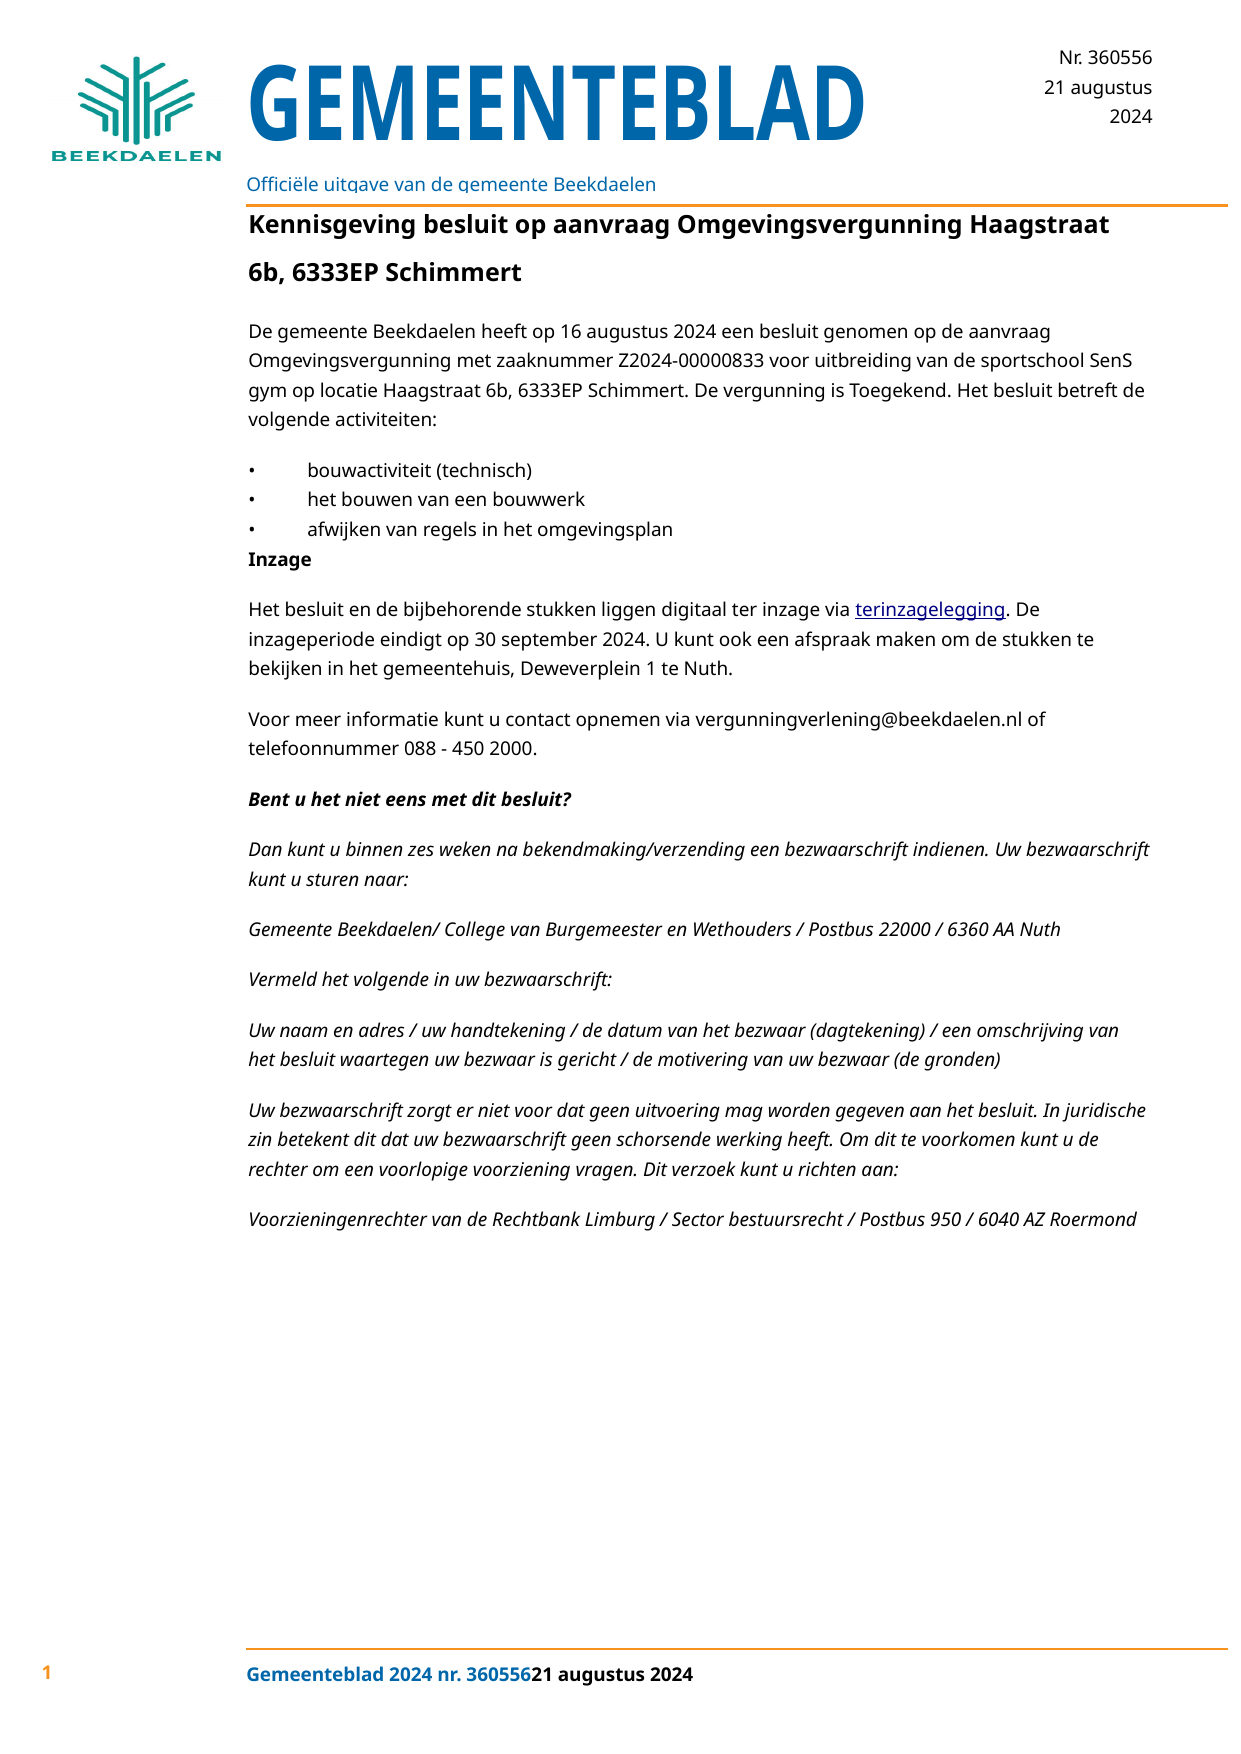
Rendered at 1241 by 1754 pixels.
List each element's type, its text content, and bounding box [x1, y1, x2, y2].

text Uw bezwaarschrift zorgt er niet voor dat geen uitvoering mag worden gegeven aan het besluit. In juridische zin betekent dit dat uw bezwaarschrift geen schorsende werking heeft. Om dit te voorkomen kunt u de rechter om een voorlopige voorziening vragen. Dit verzoek kunt u richten aan: [248, 1097, 1152, 1182]
text Bent u het niet eens met dit besluit? [248, 786, 1152, 812]
text Inzage [248, 546, 1152, 572]
picture [41, 47, 231, 172]
text Voor meer informatie kunt u contact opnemen via vergunningverlening@beekdaelen.nl of telefoonnummer 088 - 450 2000. [248, 706, 1152, 761]
text Gemeente Beekdaelen/ College van Burgemeester en Wethouders / Postbus 22000 / 6360 AA Nuth [248, 916, 1152, 942]
text Vermeld het volgende in uw bezwaarschrift: [248, 967, 1152, 992]
text Voorzieningenrechter van de Rechtbank Limburg / Sector bestuursrecht / Postbus 950 / 6040 AZ Roermond [248, 1207, 1152, 1232]
text Het besluit en de bijbehorende stukken liggen digitaal ter inzage via terinzagelegging. De inzageperiode eindigt op 30 september 2024. U kunt ook een afspraak maken om de stukken te bekijken in het gemeentehuis, Deweverplein 1 te Nuth. [248, 596, 1152, 681]
text De gemeente Beekdaelen heeft op 16 augustus 2024 een besluit genomen op de aanvraag Omgevingsvergunning met zaaknummer Z2024-00000833 voor uitbreiding van de sportschool SenS gym op locatie Haagstraat 6b, 6333EP Schimmert. De vergunning is Toegekend. Het besluit betreft de volgende activiteiten: [248, 318, 1152, 432]
list bouwactiviteit (technisch) [248, 457, 1152, 483]
text Kennisgeving besluit op aanvraag Omgevingsvergunning Haagstraat 6b, 6333EP Schimmert [248, 207, 1152, 288]
text Uw naam en adres / uw handtekening / de datum van het bezwaar (dagtekening) / een omschrijving van het besluit waartegen uw bezwaar is gericht / de motivering van uw bezwaar (de gronden) [248, 1017, 1152, 1072]
list het bouwen van een bouwwerk [248, 487, 1152, 512]
text Dan kunt u binnen zes weken na bekendmaking/verzending een bezwaarschrift indienen. Uw bezwaarschrift kunt u sturen naar: [248, 836, 1152, 892]
list afwijken van regels in het omgevingsplan [248, 516, 1152, 542]
